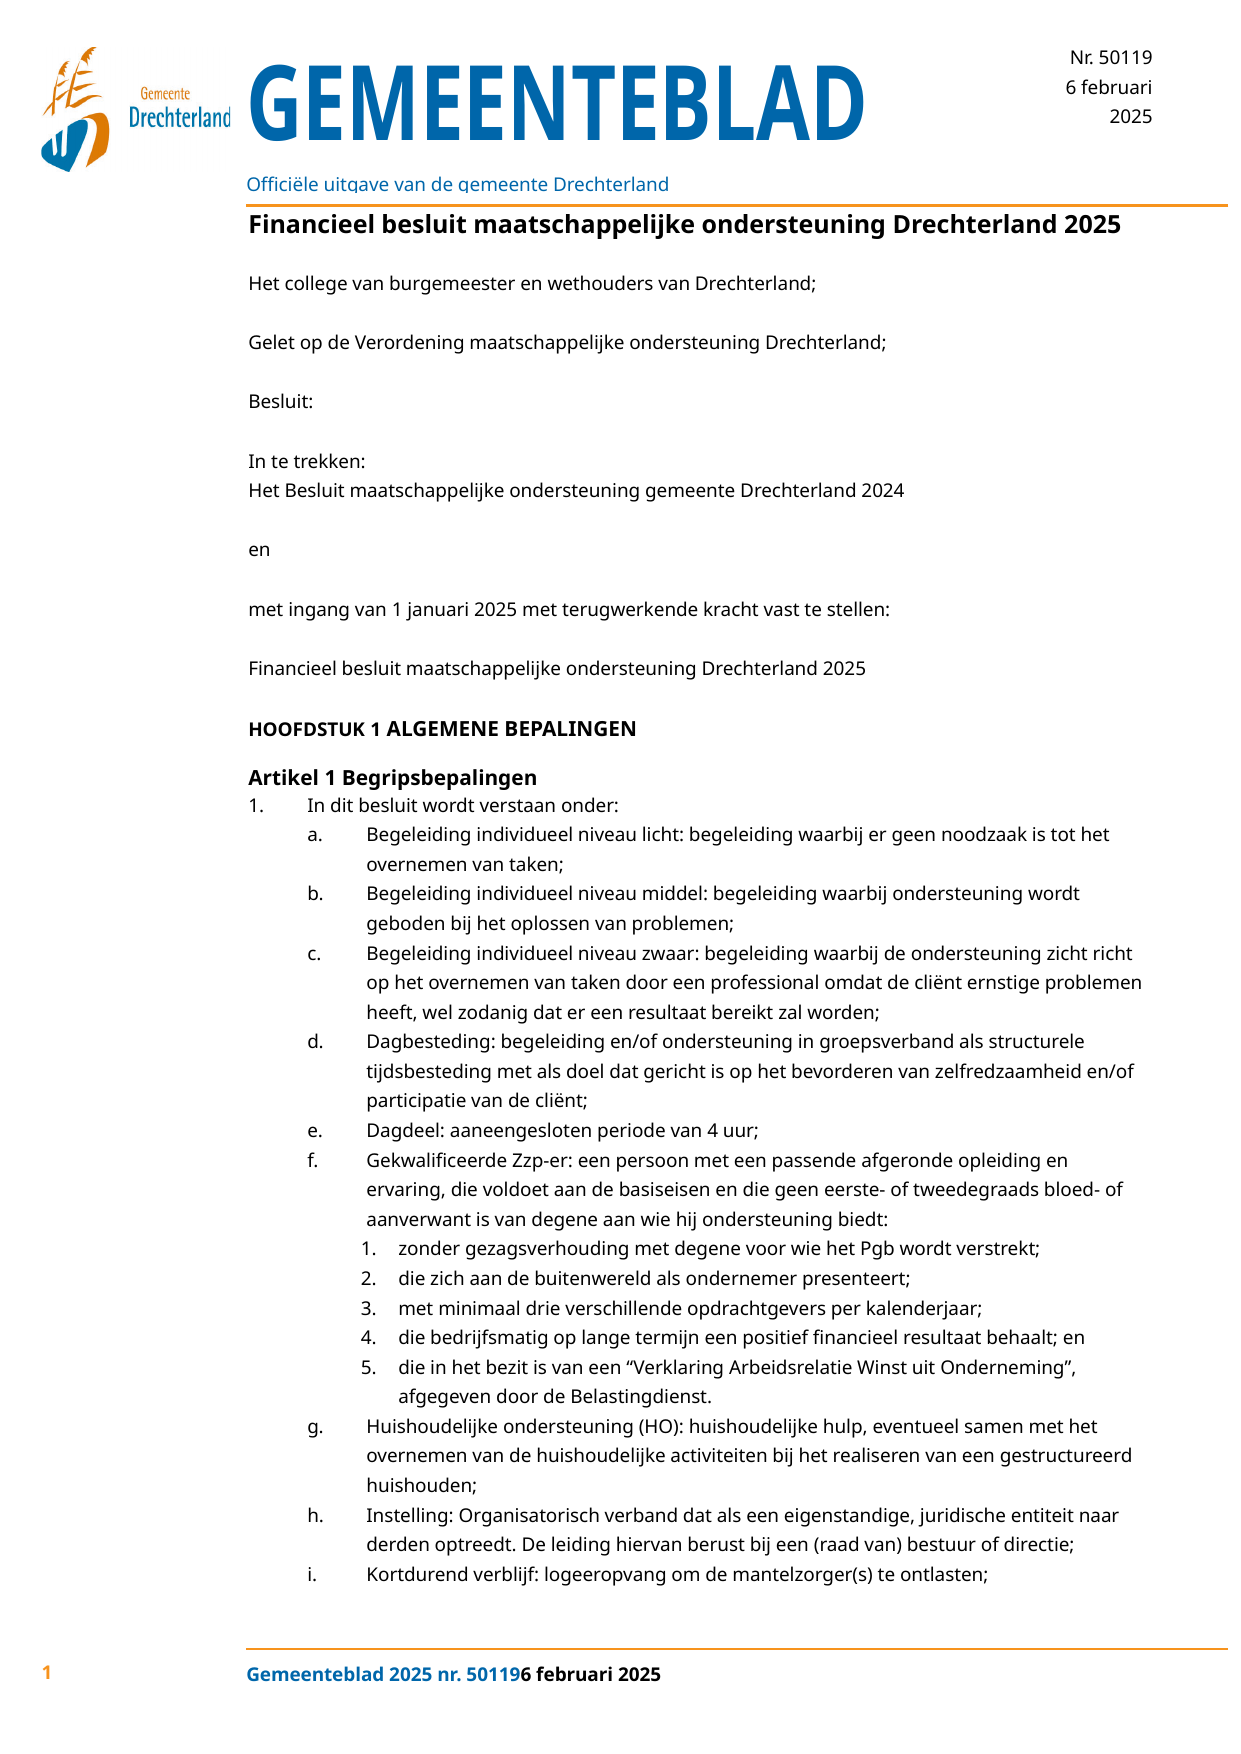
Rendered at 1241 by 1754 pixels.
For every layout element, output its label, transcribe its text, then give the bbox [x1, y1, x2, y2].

picture [41, 47, 231, 172]
text Het college van burgemeester en wethouders van Drechterland; [248, 270, 1152, 296]
list die bedrijfsmatig op lange termijn een positief financieel resultaat behaalt; en [361, 1324, 1152, 1350]
list die zich aan de buitenwereld als ondernemer presenteert; [361, 1265, 1152, 1291]
list Kortdurend verblijf: logeeropvang om de mantelzorger(s) te ontlasten; [307, 1561, 1152, 1587]
text Financieel besluit maatschappelijke ondersteuning Drechterland 2025 [248, 655, 1152, 681]
list Dagdeel: aaneengesloten periode van 4 uur; [307, 1117, 1152, 1143]
list Begeleiding individueel niveau licht: begeleiding waarbij er geen noodzaak is tot het overnemen van taken; [307, 821, 1152, 877]
list zonder gezagsverhouding met degene voor wie het Pgb wordt verstrekt; [361, 1236, 1152, 1261]
list Dagbesteding: begeleiding en/of ondersteuning in groepsverband als structurele tijdsbesteding met als doel dat gericht is op het bevorderen van zelfredzaamheid en/of participatie van de cliënt; [307, 1028, 1152, 1113]
text Financieel besluit maatschappelijke ondersteuning Drechterland 2025 [248, 207, 1152, 241]
list Begeleiding individueel niveau zwaar: begeleiding waarbij de ondersteuning zicht richt op het overnemen van taken door een professional omdat de cliënt ernstige problemen heeft, wel zodanig dat er een resultaat bereikt zal worden; [307, 940, 1152, 1024]
list Begeleiding individueel niveau middel: begeleiding waarbij ondersteuning wordt geboden bij het oplossen van problemen; [307, 881, 1152, 936]
list In dit besluit wordt verstaan onder: [248, 792, 1152, 817]
text In te trekken: [248, 448, 1152, 473]
picture [41, 158, 64, 172]
text Gelet op de Verordening maatschappelijke ondersteuning Drechterland; [248, 329, 1152, 355]
list met minimaal drie verschillende opdrachtgevers per kalenderjaar; [361, 1295, 1152, 1320]
picture [226, 115, 231, 124]
text en [248, 537, 1152, 562]
list die in het bezit is van een “Verklaring Arbeidsrelatie Winst uit Onderneming”, afgegeven door de Belastingdienst. [361, 1354, 1152, 1409]
text Het Besluit maatschappelijke ondersteuning gemeente Drechterland 2024 [248, 477, 1152, 503]
list Huishoudelijke ondersteuning (HO): huishoudelijke hulp, eventueel samen met het overnemen van de huishoudelijke activiteiten bij het realiseren van een gestructureerd huishouden; [307, 1413, 1152, 1498]
text Artikel 1 Begripsbepalingen [248, 763, 1152, 792]
text Besluit: [248, 389, 1152, 414]
text HOOFDSTUK 1 ALGEMENE BEPALINGEN [248, 714, 1152, 742]
text met ingang van 1 januari 2025 met terugwerkende kracht vast te stellen: [248, 596, 1152, 621]
list Gekwalificeerde Zzp-er: een persoon met een passende afgeronde opleiding en ervaring, die voldoet aan de basiseisen en die geen eerste- of tweedegraads bloed- of aanverwant is van degene aan wie hij ondersteuning biedt: [307, 1147, 1152, 1232]
list Instelling: Organisatorisch verband dat als een eigenstandige, juridische entiteit naar derden optreedt. De leiding hiervan berust bij een (raad van) bestuur of directie; [307, 1502, 1152, 1557]
